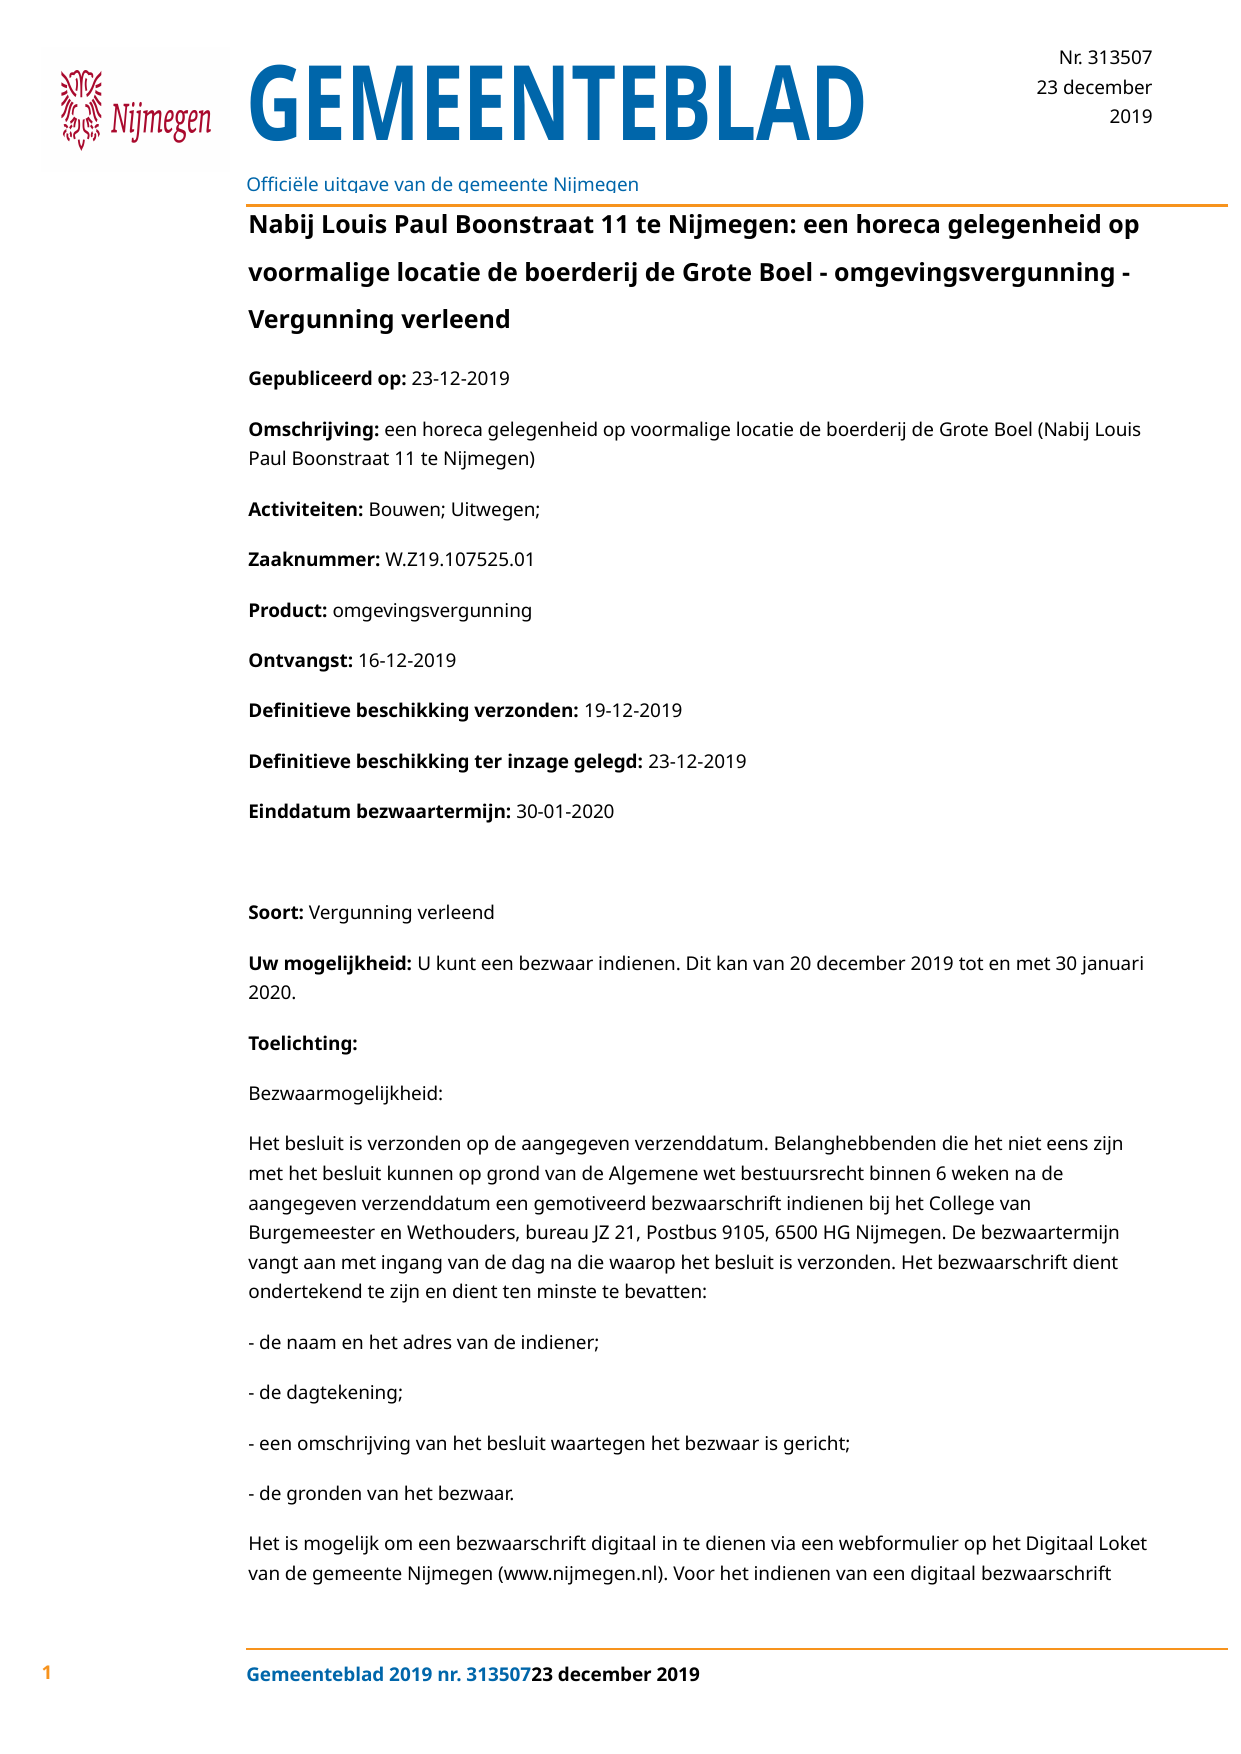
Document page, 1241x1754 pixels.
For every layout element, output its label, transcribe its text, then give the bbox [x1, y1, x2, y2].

text Gepubliceerd op: 23-12-2019 [248, 366, 1152, 391]
text Activiteiten: Bouwen; Uitwegen; [248, 496, 1152, 522]
text Ontvangst: 16-12-2019 [248, 647, 1152, 673]
picture [41, 47, 231, 172]
text - de dagtekening; [248, 1379, 1152, 1405]
text - een omschrijving van het besluit waartegen het bezwaar is gericht; [248, 1430, 1152, 1455]
text Product: omgevingsvergunning [248, 597, 1152, 622]
text Bezwaarmogelijkheid: [248, 1080, 1152, 1106]
text Het besluit is verzonden op de aangegeven verzenddatum. Belanghebbenden die het niet eens zijn met het besluit kunnen op grond van de Algemene wet bestuursrecht binnen 6 weken na de aangegeven verzenddatum een gemotiveerd bezwaarschrift indienen bij het College van Burgemeester en Wethouders, bureau JZ 21, Postbus 9105, 6500 HG Nijmegen. De bezwaartermijn vangt aan met ingang van de dag na die waarop het besluit is verzonden. Het bezwaarschrift dient ondertekend te zijn en dient ten minste te bevatten: [248, 1131, 1152, 1304]
text Toelichting: [248, 1030, 1152, 1055]
text Einddatum bezwaartermijn: 30-01-2020 [248, 798, 1152, 824]
text Het is mogelijk om een bezwaarschrift digitaal in te dienen via een webformulier op het Digitaal Loket van de gemeente Nijmegen (www.nijmegen.nl). Voor het indienen van een digitaal bezwaarschrift [248, 1531, 1152, 1586]
text Omschrijving: een horeca gelegenheid op voormalige locatie de boerderij de Grote Boel (Nabij Louis Paul Boonstraat 11 te Nijmegen) [248, 416, 1152, 471]
text Definitieve beschikking ter inzage gelegd: 23-12-2019 [248, 748, 1152, 774]
text Uw mogelijkheid: U kunt een bezwaar indienen. Dit kan van 20 december 2019 tot en met 30 januari 2020. [248, 950, 1152, 1005]
text Nabij Louis Paul Boonstraat 11 te Nijmegen: een horeca gelegenheid op voormalige locatie de boerderij de Grote Boel - omgevingsvergunning - Vergunning verleend [248, 207, 1152, 336]
text - de gronden van het bezwaar. [248, 1480, 1152, 1506]
text Zaaknummer: W.Z19.107525.01 [248, 546, 1152, 572]
text - de naam en het adres van de indiener; [248, 1329, 1152, 1354]
text Soort: Vergunning verleend [248, 899, 1152, 925]
text Definitieve beschikking verzonden: 19-12-2019 [248, 698, 1152, 723]
